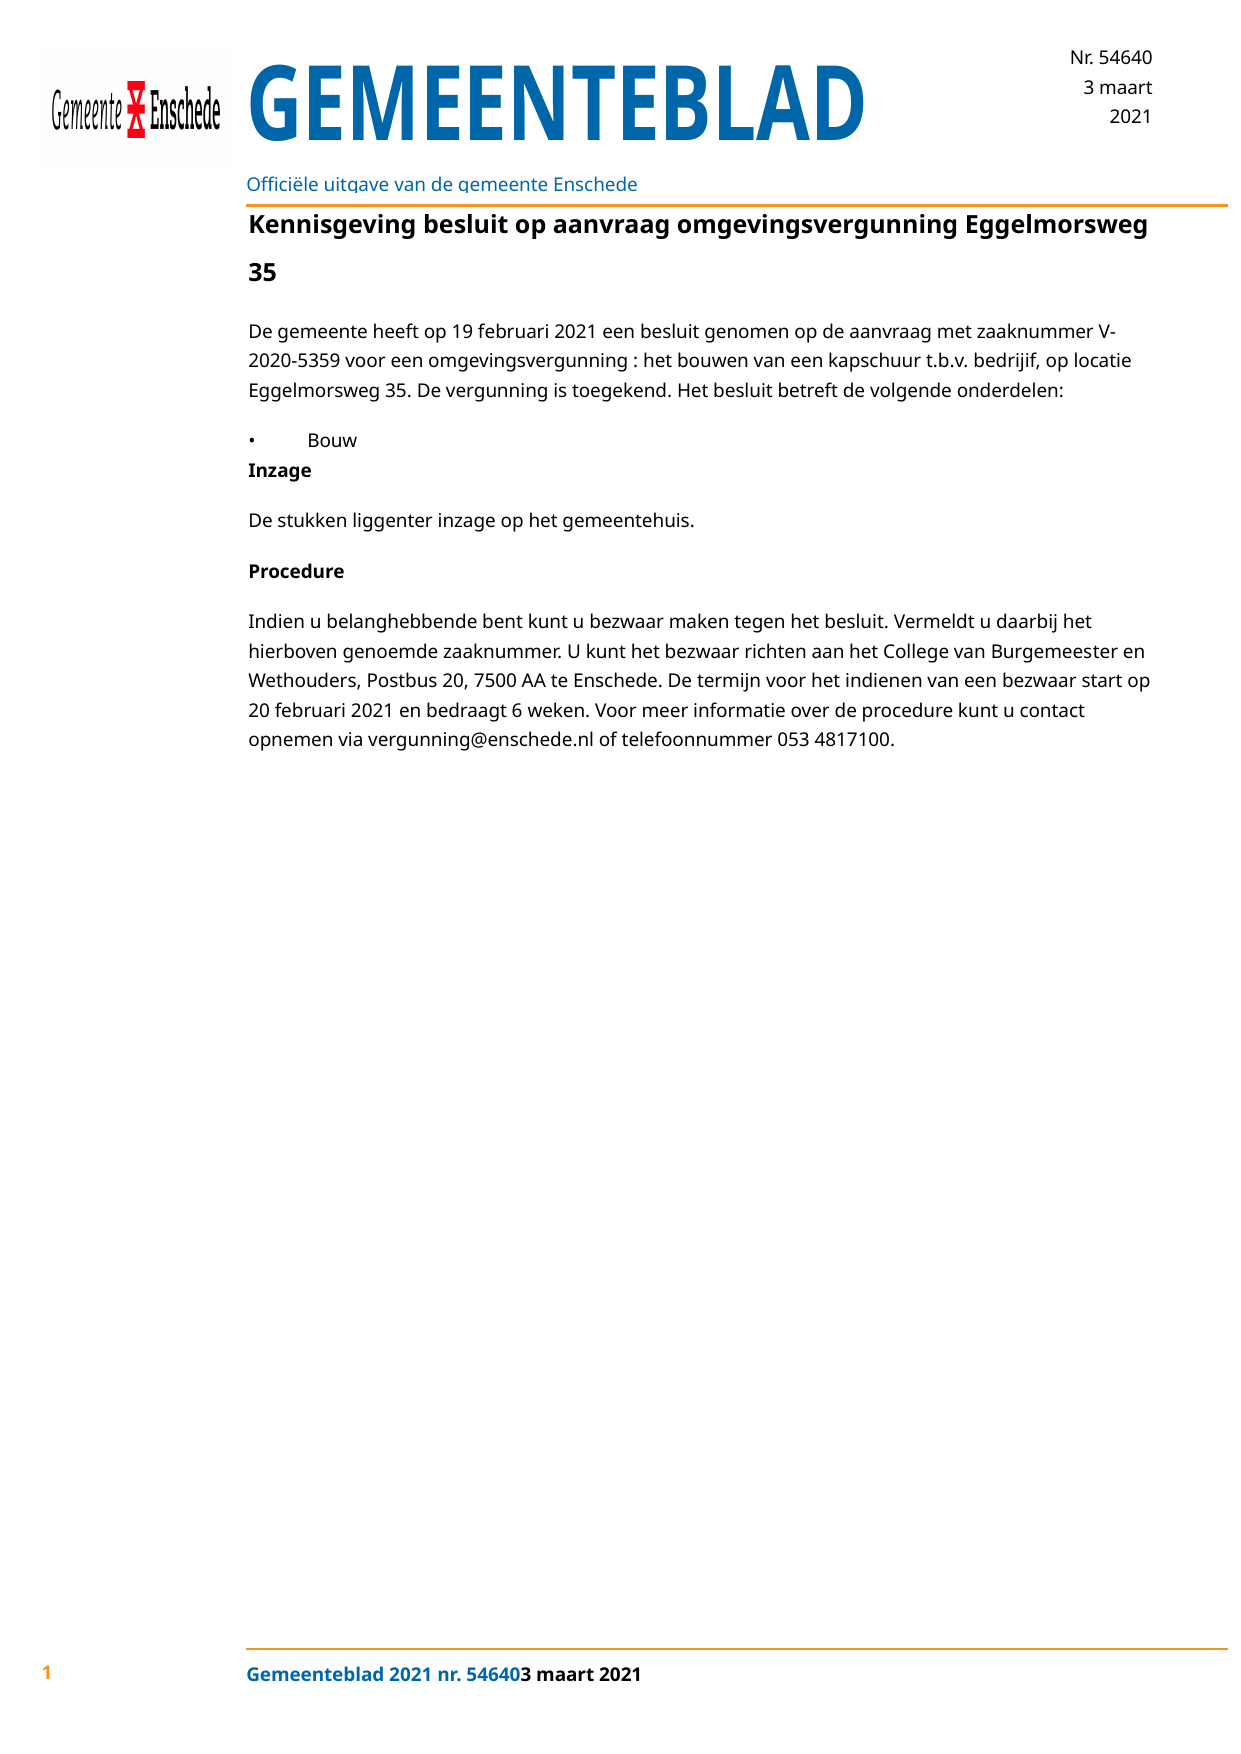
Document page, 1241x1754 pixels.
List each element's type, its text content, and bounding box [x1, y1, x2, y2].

text De stukken liggenter inzage op het gemeentehuis. [248, 507, 1152, 533]
text Indien u belanghebbende bent kunt u bezwaar maken tegen het besluit. Vermeldt u daarbij het hierboven genoemde zaaknummer. U kunt het bezwaar richten aan het College van Burgemees­ter en Wethouders, Postbus 20, 7500 AA te Enschede. De termijn voor het indienen van een bezwaar start op 20 februari 2021 en bedraagt 6 weken. Voor meer informatie over de procedure kunt u contact opnemen via vergunning@enschede.nl of telefoonnummer 053 4817100. [248, 608, 1152, 752]
text Procedure [248, 558, 1152, 584]
picture [41, 47, 231, 172]
list Bouw [248, 427, 1152, 453]
text Inzage [248, 457, 1152, 483]
text Kennisgeving besluit op aanvraag omgevingsvergunning Eggelmorsweg 35 [248, 207, 1152, 288]
text De gemeente heeft op 19 februari 2021 een besluit genomen op de aanvraag met zaaknummer V-2020-5359 voor een omgevingsvergunning : het bouwen van een kapschuur t.b.v. bedrijif, op locatie Eggelmorsweg 35. De vergunning is toegekend. Het besluit betreft de volgende onderdelen: [248, 318, 1152, 403]
